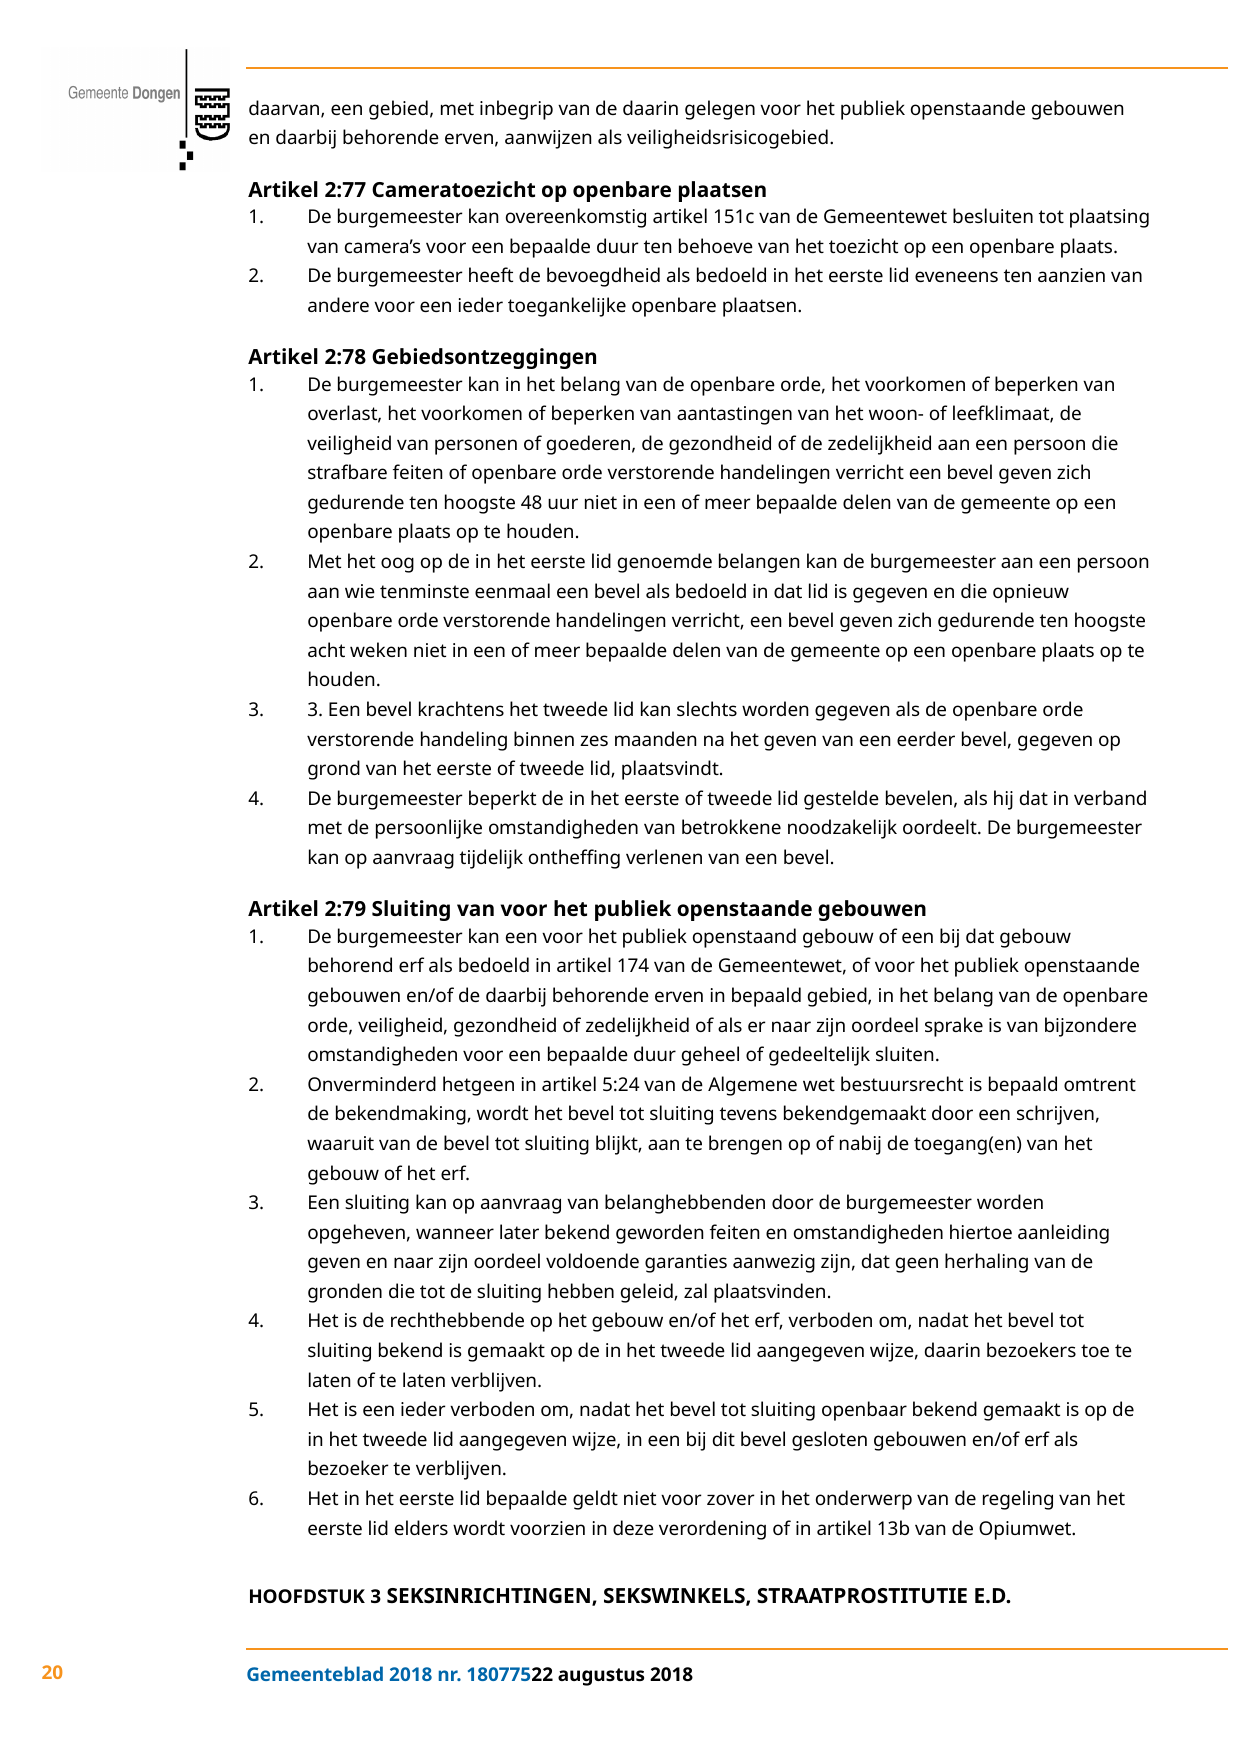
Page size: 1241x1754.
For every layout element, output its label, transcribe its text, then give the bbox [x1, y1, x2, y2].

text HOOFDSTUK 3 SEKSINRICHTINGEN, SEKSWINKELS, STRAATPROSTITUTIE E.D. [248, 1581, 1152, 1609]
list De burgemeester kan overeenkomstig artikel 151c van de Gemeentewet besluiten tot plaatsing van camera’s voor een bepaalde duur ten behoeve van het toezicht op een openbare plaats. [248, 203, 1152, 258]
text Artikel 2:78 Gebiedsontzeggingen [248, 342, 1152, 371]
list Het in het eerste lid bepaalde geldt niet voor zover in het onderwerp van de regeling van het eerste lid elders wordt voorzien in deze verordening of in artikel 13b van de Opiumwet. [248, 1485, 1152, 1540]
list Onverminderd hetgeen in artikel 5:24 van de Algemene wet bestuursrecht is bepaald omtrent de bekendmaking, wordt het bevel tot sluiting tevens bekendgemaakt door een schrijven, waaruit van de bevel tot sluiting blijkt, aan te brengen op of nabij de toegang(en) van het gebouw of het erf. [248, 1071, 1152, 1185]
picture [41, 47, 231, 172]
list 3. Een bevel krachtens het tweede lid kan slechts worden gegeven als de openbare orde verstorende handeling binnen zes maanden na het geven van een eerder bevel, gegeven op grond van het eerste of tweede lid, plaatsvindt. [248, 696, 1152, 781]
list Met het oog op de in het eerste lid genoemde belangen kan de burgemeester aan een persoon aan wie tenminste eenmaal een bevel als bedoeld in dat lid is gegeven en die opnieuw openbare orde verstorende handelingen verricht, een bevel geven zich gedurende ten hoogste acht weken niet in een of meer bepaalde delen van de gemeente op een openbare plaats op te houden. [248, 548, 1152, 692]
text daarvan, een gebied, met inbegrip van de daarin gelegen voor het publiek openstaande gebouwen en daarbij behorende erven, aanwijzen als veiligheidsrisicogebied. [248, 95, 1152, 150]
text Artikel 2:79 Sluiting van voor het publiek openstaande gebouwen [248, 894, 1152, 923]
list De burgemeester heeft de bevoegdheid als bedoeld in het eerste lid eveneens ten aanzien van andere voor een ieder toegankelijke openbare plaatsen. [248, 262, 1152, 318]
list Het is een ieder verboden om, nadat het bevel tot sluiting openbaar bekend gemaakt is op de in het tweede lid aangegeven wijze, in een bij dit bevel gesloten gebouwen en/of erf als bezoeker te verblijven. [248, 1396, 1152, 1481]
list De burgemeester kan in het belang van de openbare orde, het voorkomen of beperken van overlast, het voorkomen of beperken van aantastingen van het woon- of leefklimaat, de veiligheid van personen of goederen, de gezondheid of de zedelijkheid aan een persoon die strafbare feiten of openbare orde verstorende handelingen verricht een bevel geven zich gedurende ten hoogste 48 uur niet in een of meer bepaalde delen van de gemeente op een openbare plaats op te houden. [248, 371, 1152, 544]
list Het is de rechthebbende op het gebouw en/of het erf, verboden om, nadat het bevel tot sluiting bekend is gemaakt op de in het tweede lid aangegeven wijze, daarin bezoekers toe te laten of te laten verblijven. [248, 1308, 1152, 1392]
list Een sluiting kan op aanvraag van belanghebbenden door de burgemeester worden opgeheven, wanneer later bekend geworden feiten en omstandigheden hiertoe aanleiding geven en naar zijn oordeel voldoende garanties aanwezig zijn, dat geen herhaling van de gronden die tot de sluiting hebben geleid, zal plaatsvinden. [248, 1189, 1152, 1304]
text Artikel 2:77 Cameratoezicht op openbare plaatsen [248, 175, 1152, 203]
list De burgemeester kan een voor het publiek openstaand gebouw of een bij dat gebouw behorend erf als bedoeld in artikel 174 van de Gemeentewet, of voor het publiek openstaande gebouwen en/of de daarbij behorende erven in bepaald gebied, in het belang van de openbare orde, veiligheid, gezondheid of zedelijkheid of als er naar zijn oordeel sprake is van bijzondere omstandigheden voor een bepaalde duur geheel of gedeeltelijk sluiten. [248, 923, 1152, 1067]
list De burgemeester beperkt de in het eerste of tweede lid gestelde bevelen, als hij dat in verband met de persoonlijke omstandigheden van betrokkene noodzakelijk oordeelt. De burgemeester kan op aanvraag tijdelijk ontheffing verlenen van een bevel. [248, 785, 1152, 870]
